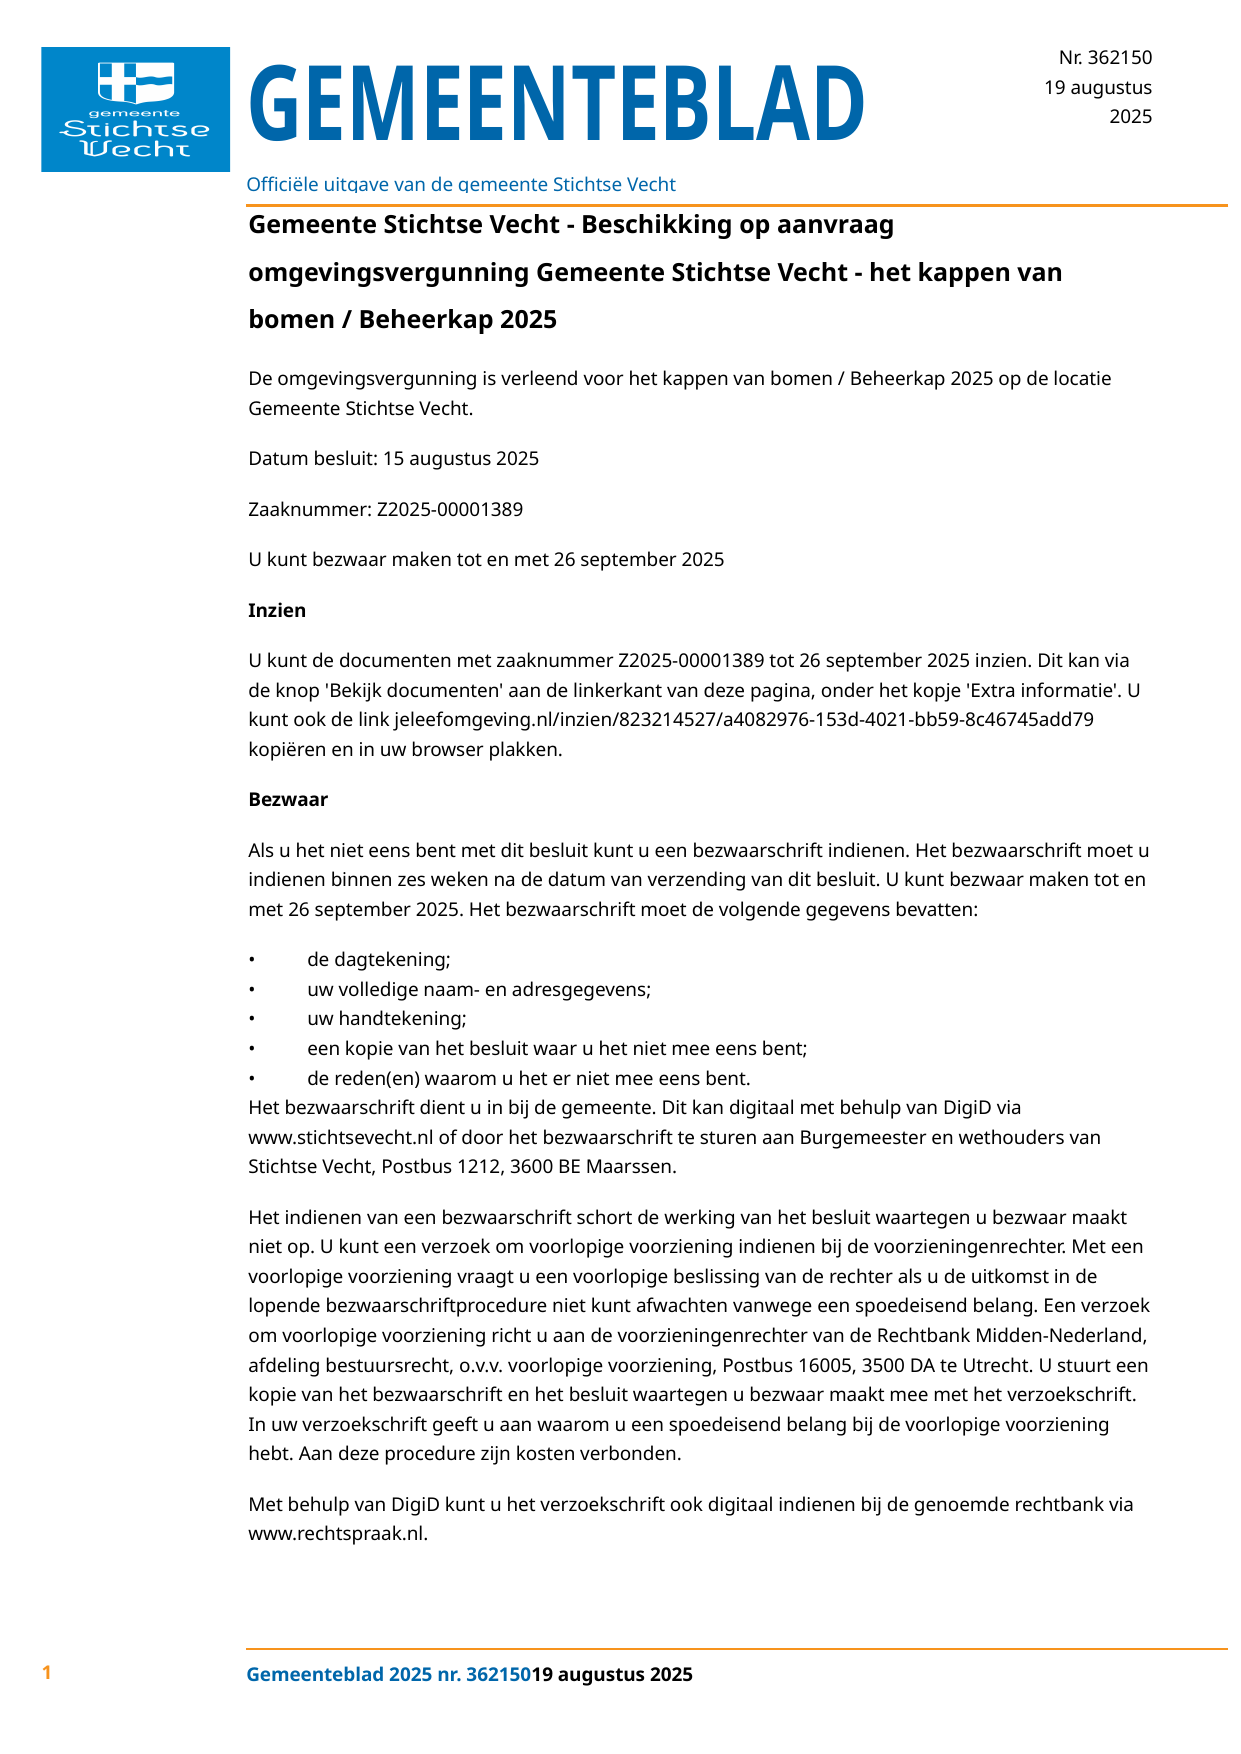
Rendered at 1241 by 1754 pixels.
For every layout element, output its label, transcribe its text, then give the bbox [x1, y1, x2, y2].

text Bezwaar [248, 786, 1152, 812]
text Met behulp van DigiD kunt u het verzoekschrift ook digitaal indienen bij de genoemde rechtbank via www.rechtspraak.nl. [248, 1491, 1152, 1546]
list uw handtekening; [248, 1006, 1152, 1031]
text Het bezwaarschrift dient u in bij de gemeente. Dit kan digitaal met behulp van DigiD via www.stichtsevecht.nl of door het bezwaarschrift te sturen aan Burgemeester en wethouders van Stichtse Vecht, Postbus 1212, 3600 BE Maarssen. [248, 1094, 1152, 1179]
list de dagtekening; [248, 946, 1152, 972]
text Zaaknummer: Z2025-00001389 [248, 496, 1152, 522]
text De omgevingsvergunning is verleend voor het kappen van bomen / Beheerkap 2025 op de locatie Gemeente Stichtse Vecht. [248, 366, 1152, 421]
text Het indienen van een bezwaarschrift schort de werking van het besluit waartegen u bezwaar maakt niet op. U kunt een verzoek om voorlopige voorziening indienen bij de voorzieningenrechter. Met een voorlopige voorziening vraagt u een voorlopige beslissing van de rechter als u de uitkomst in de lopende bezwaarschriftprocedure niet kunt afwachten vanwege een spoedeisend belang. Een verzoek om voorlopige voorziening richt u aan de voorzieningenrechter van de Rechtbank Midden-Nederland, afdeling bestuursrecht, o.v.v. voorlopige voorziening, Postbus 16005, 3500 DA te Utrecht. U stuurt een kopie van het bezwaarschrift en het besluit waartegen u bezwaar maakt mee met het verzoekschrift. In uw verzoekschrift geeft u aan waarom u een spoedeisend belang bij de voorlopige voorziening hebt. Aan deze procedure zijn kosten verbonden. [248, 1204, 1152, 1466]
picture [99, 63, 135, 101]
text U kunt de documenten met zaaknummer Z2025-00001389 tot 26 september 2025 inzien. Dit kan via de knop 'Bekijk documenten' aan de linkerkant van deze pagina, onder het kopje 'Extra informatie'. U kunt ook de link jeleefomgeving.nl/inzien/823214527/a4082976-153d-4021-bb59-8c46745add79 kopiëren en in uw browser plakken. [248, 647, 1152, 762]
text Datum besluit: 15 augustus 2025 [248, 446, 1152, 471]
text Als u het niet eens bent met dit besluit kunt u een bezwaarschrift indienen. Het bezwaarschrift moet u indienen binnen zes weken na de datum van verzending van dit besluit. U kunt bezwaar maken tot en met 26 september 2025. Het bezwaarschrift moet de volgende gegevens bevatten: [248, 837, 1152, 922]
list een kopie van het besluit waar u het niet mee eens bent; [248, 1035, 1152, 1061]
list uw volledige naam- en adresgegevens; [248, 976, 1152, 1002]
list de reden(en) waarom u het er niet mee eens bent. [248, 1065, 1152, 1090]
picture [137, 63, 174, 103]
text U kunt bezwaar maken tot en met 26 september 2025 [248, 546, 1152, 572]
text Inzien [248, 597, 1152, 622]
text Gemeente Stichtse Vecht - Beschikking op aanvraag omgevingsvergunning Gemeente Stichtse Vecht - het kappen van bomen / Beheerkap 2025 [248, 207, 1152, 336]
